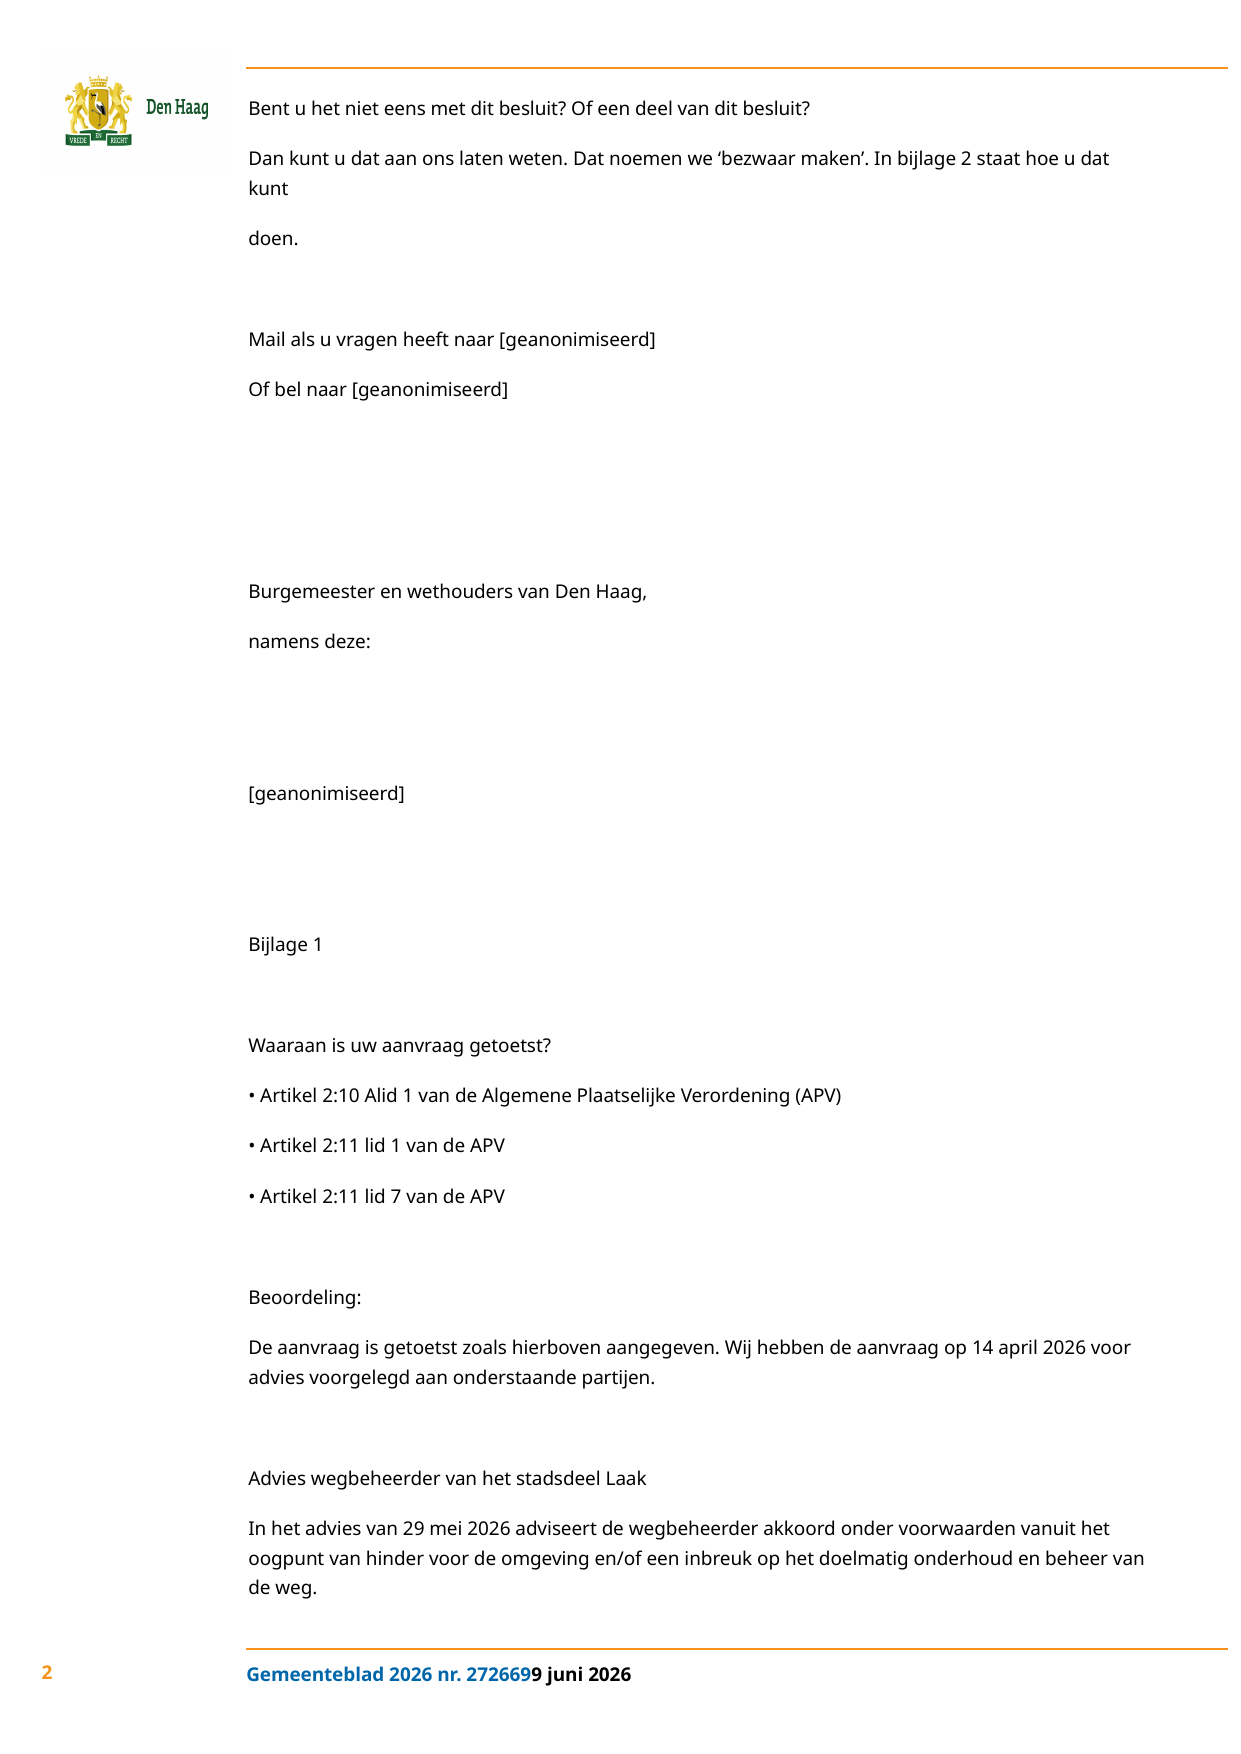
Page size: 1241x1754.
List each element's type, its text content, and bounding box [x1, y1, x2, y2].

text De aanvraag is getoetst zoals hierboven aangegeven. Wij hebben de aanvraag op 14 april 2026 voor advies voorgelegd aan onderstaande partijen. [248, 1334, 1152, 1390]
picture [41, 47, 231, 172]
text Advies wegbeheerder van het stadsdeel Laak [248, 1465, 1152, 1491]
text Beoordeling: [248, 1284, 1152, 1310]
text Bijlage 1 [248, 931, 1152, 957]
text • Artikel 2:11 lid 7 van de APV [248, 1183, 1152, 1209]
text namens deze: [248, 628, 1152, 654]
text Of bel naar [geanonimiseerd] [248, 376, 1152, 402]
text Burgemeester en wethouders van Den Haag, [248, 578, 1152, 604]
text doen. [248, 225, 1152, 251]
text In het advies van 29 mei 2026 adviseert de wegbeheerder akkoord onder voorwaarden vanuit het oogpunt van hinder voor de omgeving en/of een inbreuk op het doelmatig onderhoud en beheer van de weg. [248, 1515, 1152, 1600]
text • Artikel 2:10 Alid 1 van de Algemene Plaatselijke Verordening (APV) [248, 1082, 1152, 1108]
text Mail als u vragen heeft naar [geanonimiseerd] [248, 326, 1152, 352]
text Bent u het niet eens met dit besluit? Of een deel van dit besluit? [248, 95, 1152, 121]
text [geanonimiseerd] [248, 780, 1152, 806]
text Dan kunt u dat aan ons laten weten. Dat noemen we ‘bezwaar maken’. In bijlage 2 staat hoe u dat kunt [248, 145, 1152, 201]
text • Artikel 2:11 lid 1 van de APV [248, 1133, 1152, 1158]
text Waaraan is uw aanvraag getoetst? [248, 1032, 1152, 1058]
